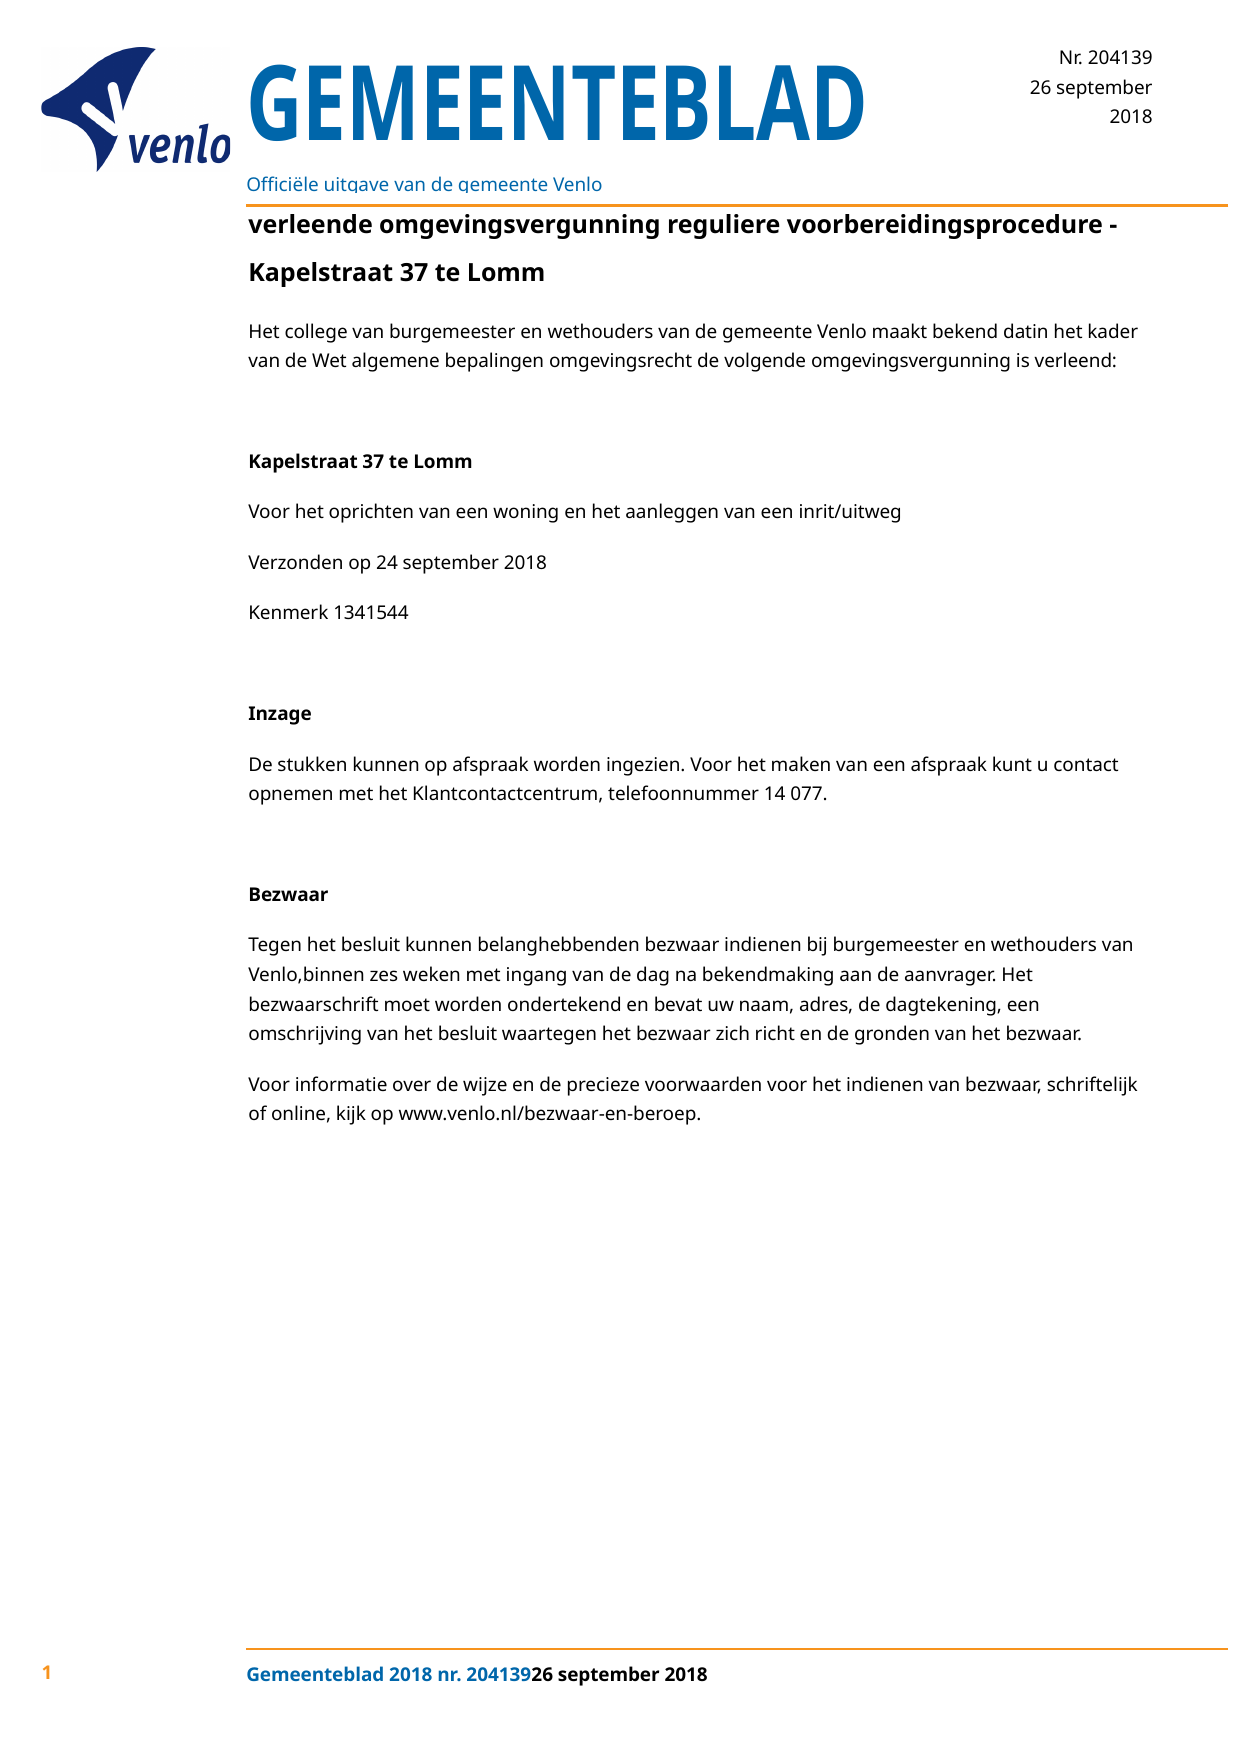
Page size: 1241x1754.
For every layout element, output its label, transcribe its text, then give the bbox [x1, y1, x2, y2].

text De stukken kunnen op afspraak worden ingezien. Voor het maken van een afspraak kunt u contact opnemen met het Klantcontactcentrum, telefoonnummer 14 077. [248, 751, 1152, 806]
text Het college van burgemeester en wethouders van de gemeente Venlo maakt bekend datin het kader van de Wet algemene bepalingen omgevingsrecht de volgende omgevingsvergunning is verleend: [248, 318, 1152, 373]
text Kenmerk 1341544 [248, 599, 1152, 625]
picture [41, 47, 231, 172]
text Kapelstraat 37 te Lomm [248, 448, 1152, 474]
text Voor informatie over de wijze en de precieze voorwaarden voor het indienen van bezwaar, schriftelijk of online, kijk op www.venlo.nl/bezwaar-en-beroep. [248, 1071, 1152, 1126]
text Bezwaar [248, 881, 1152, 907]
text verleende omgevingsvergunning reguliere voorbereidingsprocedure - Kapelstraat 37 te Lomm [248, 207, 1152, 288]
text Voor het oprichten van een woning en het aanleggen van een inrit/uitweg [248, 499, 1152, 524]
text Verzonden op 24 september 2018 [248, 549, 1152, 575]
text Tegen het besluit kunnen belanghebbenden bezwaar indienen bij burgemeester en wethouders van Venlo,binnen zes weken met ingang van de dag na bekendmaking aan de aanvrager. Het bezwaarschrift moet worden ondertekend en bevat uw naam, adres, de dagtekening, een omschrijving van het besluit waartegen het bezwaar zich richt en de gronden van het bezwaar. [248, 932, 1152, 1046]
text Inzage [248, 700, 1152, 726]
